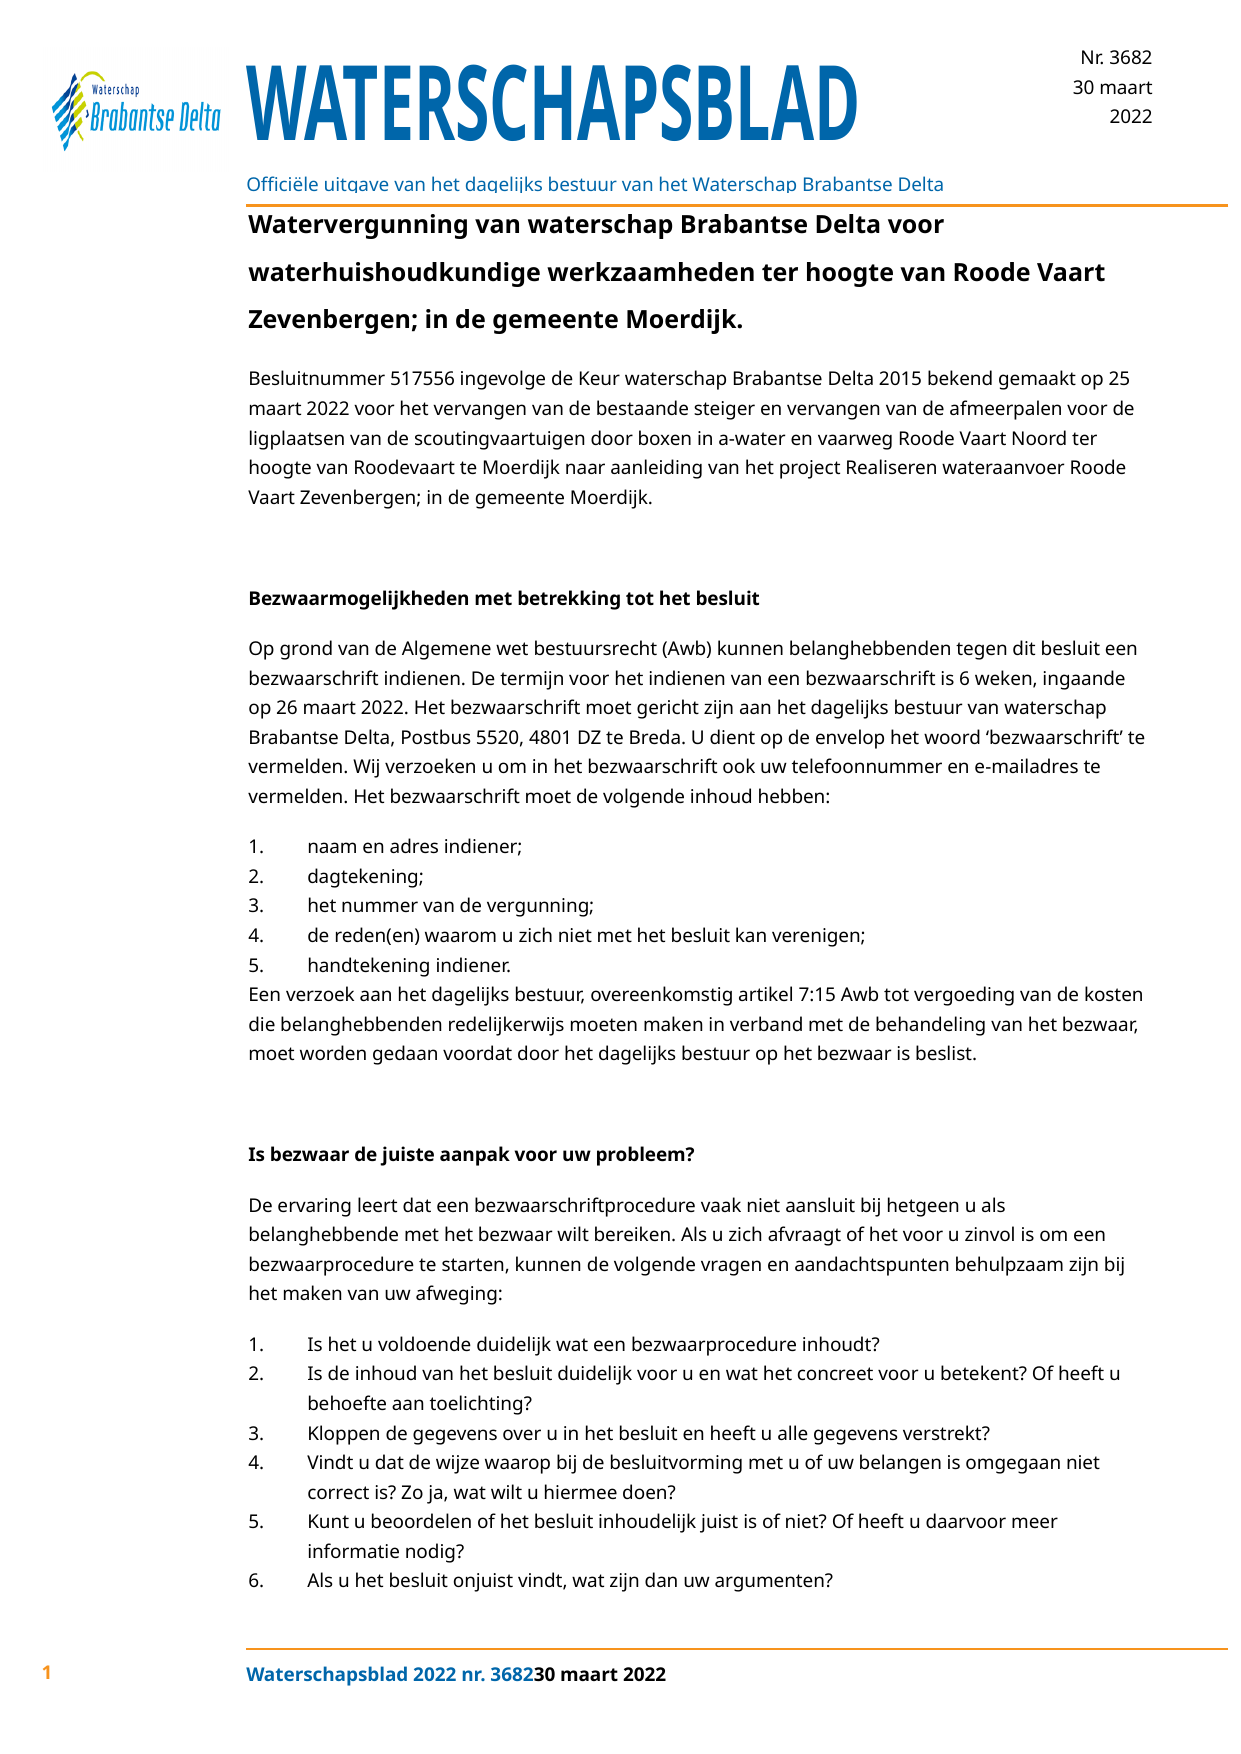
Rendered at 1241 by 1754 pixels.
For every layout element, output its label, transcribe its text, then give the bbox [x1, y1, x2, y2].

text Op grond van de Algemene wet bestuursrecht (Awb) kunnen belanghebbenden tegen dit besluit een bezwaarschrift indienen. De termijn voor het indienen van een bezwaarschrift is 6 weken, ingaande op 26 maart 2022. Het bezwaarschrift moet gericht zijn aan het dagelijks bestuur van waterschap Brabantse Delta, Postbus 5520, 4801 DZ te Breda. U dient op de envelop het woord ‘bezwaarschrift’ te vermelden. Wij verzoeken u om in het bezwaarschrift ook uw telefoonnummer en e‑mailadres te vermelden. Het bezwaarschrift moet de volgende inhoud hebben: [248, 635, 1152, 809]
text Een verzoek aan het dagelijks bestuur, overeenkomstig artikel 7:15 Awb tot vergoeding van de kosten die belanghebbenden redelijkerwijs moeten maken in verband met de behandeling van het bezwaar, moet worden gedaan voordat door het dagelijks bestuur op het bezwaar is beslist. [248, 981, 1152, 1066]
list Is de inhoud van het besluit duidelijk voor u en wat het concreet voor u betekent? Of heeft u behoefte aan toelichting? [248, 1361, 1152, 1416]
list dagtekening; [248, 863, 1152, 889]
list naam en adres indiener; [248, 833, 1152, 859]
text Watervergunning van waterschap Brabantse Delta voor waterhuishoudkundige werkzaamheden ter hoogte van Roode Vaart Zevenbergen; in de gemeente Moerdijk. [248, 207, 1152, 336]
list handtekening indiener. [248, 952, 1152, 977]
text De ervaring leert dat een bezwaarschriftprocedure vaak niet aansluit bij hetgeen u als belanghebbende met het bezwaar wilt bereiken. Als u zich afvraagt of het voor u zinvol is om een bezwaarprocedure te starten, kunnen de volgende vragen en aandachtspunten behulpzaam zijn bij het maken van uw afweging: [248, 1192, 1152, 1306]
list Is het u voldoende duidelijk wat een bezwaarprocedure inhoudt? [248, 1331, 1152, 1357]
list de reden(en) waarom u zich niet met het besluit kan verenigen; [248, 922, 1152, 948]
list Als u het besluit onjuist vindt, wat zijn dan uw argumenten? [248, 1568, 1152, 1593]
text Bezwaarmogelijkheden met betrekking tot het besluit [248, 585, 1152, 610]
picture [41, 47, 231, 172]
text Besluitnummer 517556 ingevolge de Keur waterschap Brabantse Delta 2015 bekend gemaakt op 25 maart 2022 voor het vervangen van de bestaande steiger en vervangen van de afmeerpalen voor de ligplaatsen van de scoutingvaartuigen door boxen in a-water en vaarweg Roode Vaart Noord ter hoogte van Roodevaart te Moerdijk naar aanleiding van het project Realiseren wateraanvoer Roode Vaart Zevenbergen; in de gemeente Moerdijk. [248, 366, 1152, 509]
text Is bezwaar de juiste aanpak voor uw probleem? [248, 1141, 1152, 1167]
list Kloppen de gegevens over u in het besluit en heeft u alle gegevens verstrekt? [248, 1420, 1152, 1445]
list Vindt u dat de wijze waarop bij de besluitvorming met u of uw belangen is omgegaan niet correct is? Zo ja, wat wilt u hiermee doen? [248, 1449, 1152, 1504]
list Kunt u beoordelen of het besluit inhoudelijk juist is of niet? Of heeft u daarvoor meer informatie nodig? [248, 1508, 1152, 1564]
list het nummer van de vergunning; [248, 893, 1152, 918]
